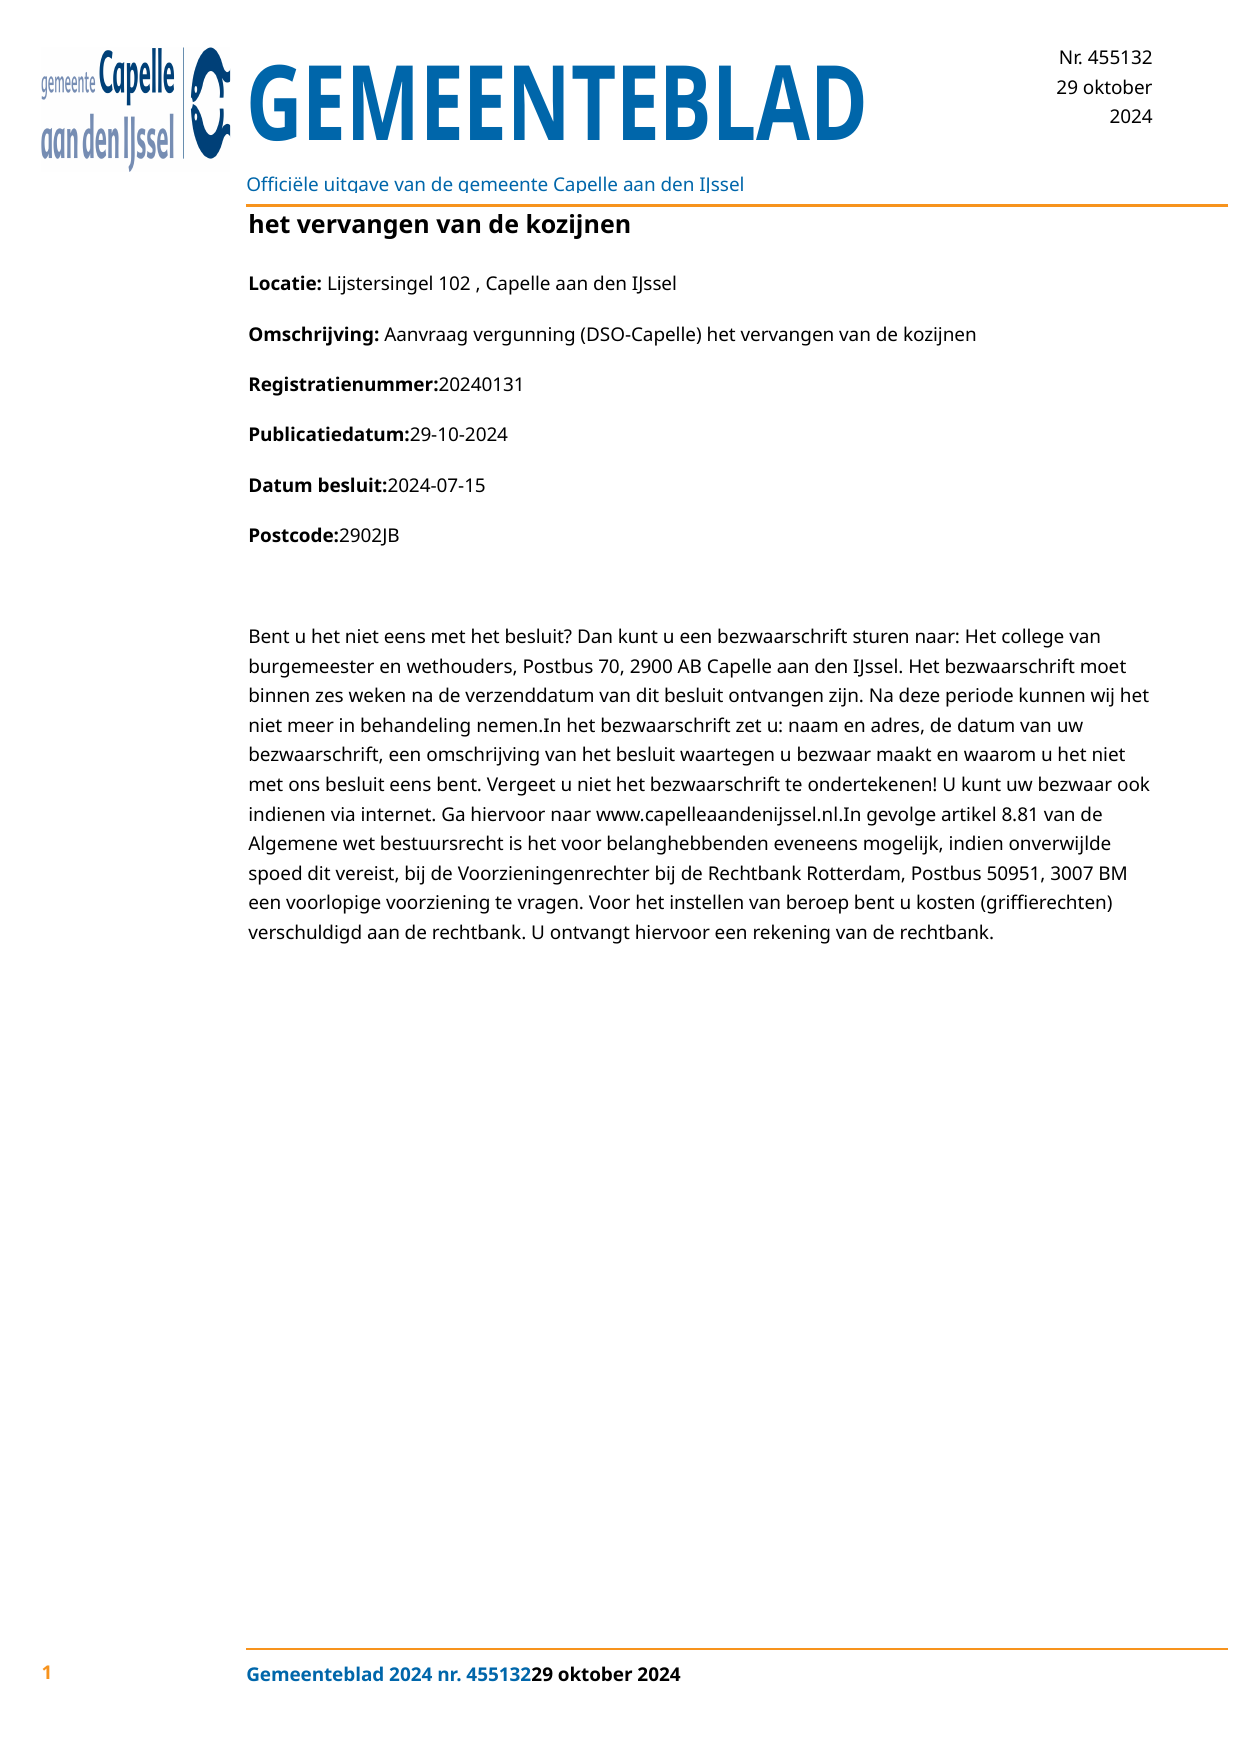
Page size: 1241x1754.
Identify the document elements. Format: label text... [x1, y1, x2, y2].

text Postcode:2902JB [248, 522, 1152, 548]
text Datum besluit:2024-07-15 [248, 472, 1152, 498]
picture [41, 47, 231, 172]
text het vervangen van de kozijnen [248, 207, 1152, 241]
text Publicatiedatum:29-10-2024 [248, 422, 1152, 447]
text Registratienummer:20240131 [248, 371, 1152, 397]
text Omschrijving: Aanvraag vergunning (DSO-Capelle) het vervangen van de kozijnen [248, 321, 1152, 346]
text Locatie: Lijstersingel 102 , Capelle aan den IJssel [248, 270, 1152, 296]
text Bent u het niet eens met het besluit? Dan kunt u een bezwaarschrift sturen naar: Het college van burgemeester en wethouders, Postbus 70, 2900 AB Capelle aan den IJssel. Het bezwaarschrift moet binnen zes weken na de verzenddatum van dit besluit ontvangen zijn. Na deze periode kunnen wij het niet meer in behandeling nemen.In het bezwaarschrift zet u: naam en adres, de datum van uw bezwaarschrift, een omschrijving van het besluit waartegen u bezwaar maakt en waarom u het niet met ons besluit eens bent. Vergeet u niet het bezwaarschrift te ondertekenen! U kunt uw bezwaar ook indienen via internet. Ga hiervoor naar www.capelleaandenijssel.nl.In gevolge artikel 8.81 van de Algemene wet bestuursrecht is het voor belanghebbenden eveneens mogelijk, indien onverwijlde spoed dit vereist, bij de Voorzieningenrechter bij de Rechtbank Rotterdam, Postbus 50951, 3007 BM een voorlopige voorziening te vragen. Voor het instellen van beroep bent u kosten (griffierechten) verschuldigd aan de rechtbank. U ontvangt hiervoor een rekening van de rechtbank. [248, 623, 1152, 945]
